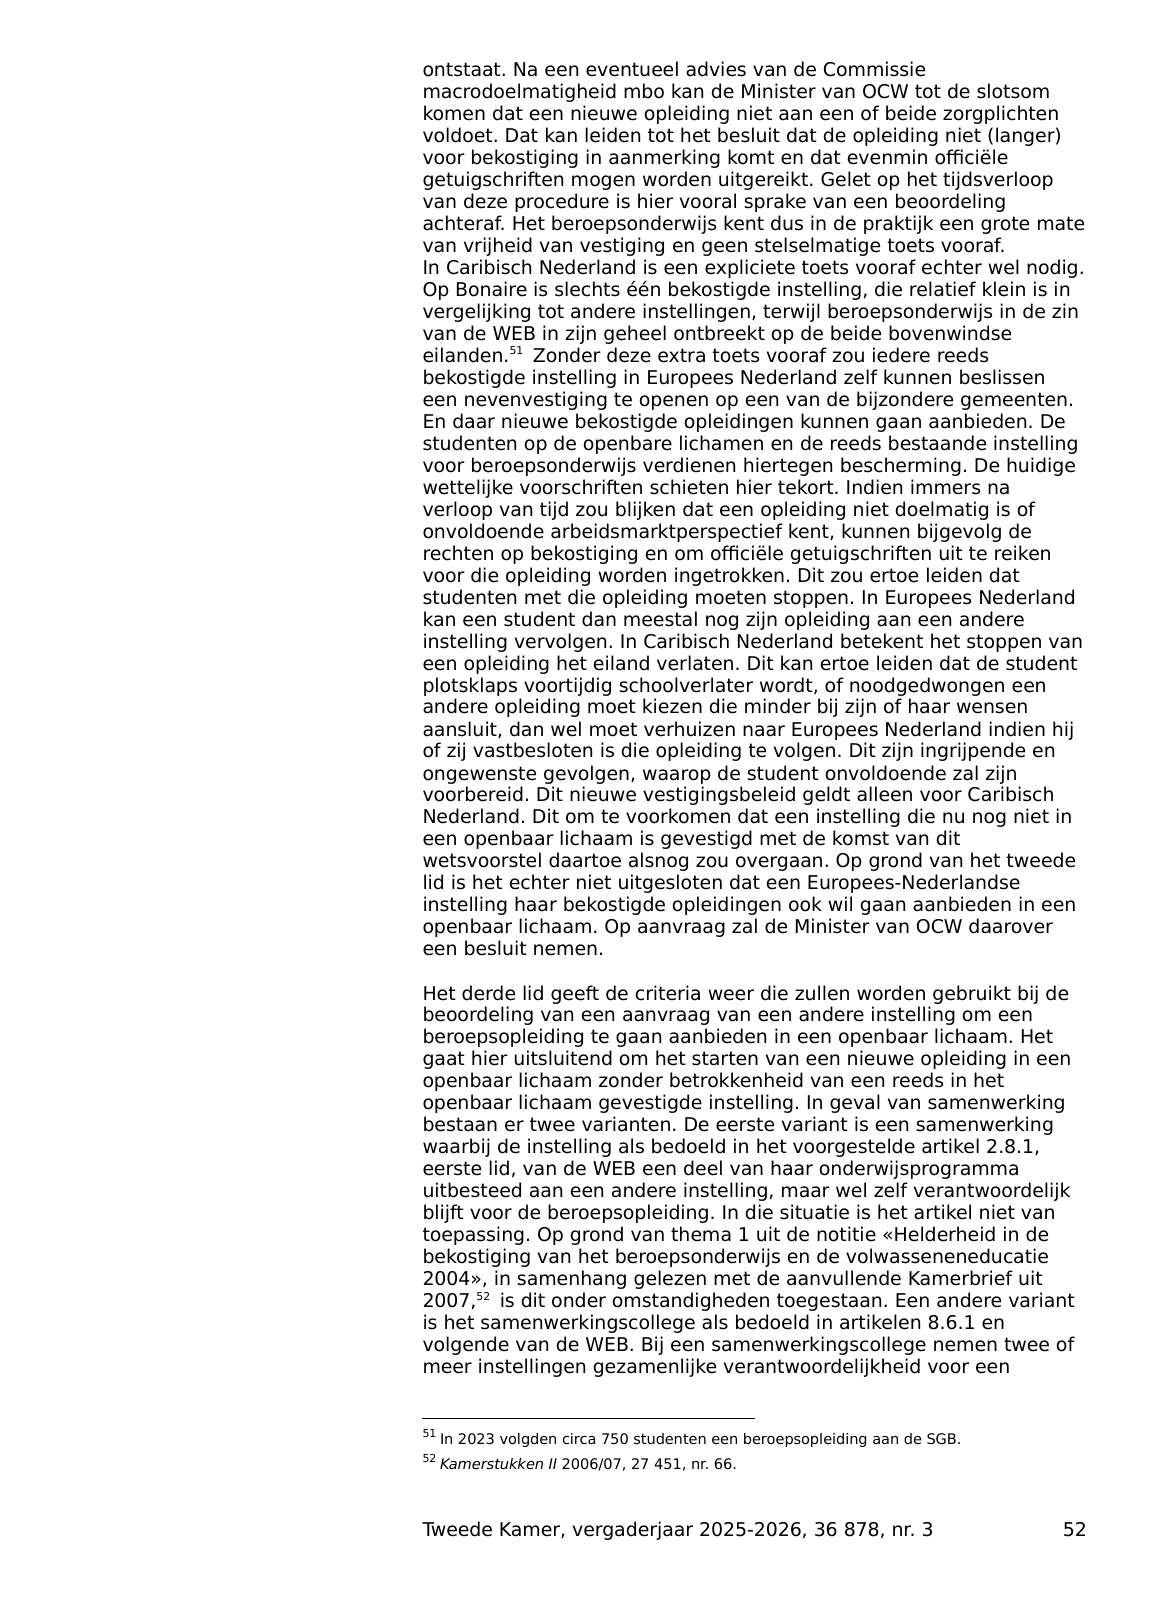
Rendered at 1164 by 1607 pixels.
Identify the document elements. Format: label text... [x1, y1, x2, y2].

text Het derde lid geeft de criteria weer die zullen worden gebruikt bij de beoordeling van een aanvraag van een andere instelling om een beroepsopleiding te gaan aanbieden in een openbaar lichaam. Het gaat hier uitsluitend om het starten van een nieuwe opleiding in een openbaar lichaam zonder betrokkenheid van een reeds in het openbaar lichaam gevestigde instelling. In geval van samenwerking bestaan er twee varianten. De eerste variant is een samenwerking waarbij de instelling als bedoeld in het voorgestelde artikel 2.8.1, eerste lid, van de WEB een deel van haar onderwijsprogramma uitbesteed aan een andere instelling, maar wel zelf verantwoordelijk blijft voor de beroepsopleiding. In die situatie is het artikel niet van toepassing. Op grond van thema 1 uit de notitie «Helderheid in de bekostiging van het beroepsonderwijs en de volwasseneneducatie 2004», in samenhang gelezen met de aanvullende Kamerbrief uit 2007, is dit onder omstandigheden toegestaan. Een andere variant is het samenwerkingscollege als bedoeld in artikelen 8.6.1 en volgende van de WEB. Bij een samenwerkingscollege nemen twee of meer instellingen gezamenlijke verantwoordelijkheid voor een [422, 982, 1087, 1378]
text In 2023 volgden circa 750 studenten een beroepsopleiding aan de SGB. [422, 1427, 1087, 1449]
text In Caribisch Nederland is een expliciete toets vooraf echter wel nodig. Op Bonaire is slechts één bekostigde instelling, die relatief klein is in vergelijking tot andere instellingen, terwijl beroepsonderwijs in de zin van de WEB in zijn geheel ontbreekt op de beide bovenwindse eilanden. Zonder deze extra toets vooraf zou iedere reeds bekostigde instelling in Europees Nederland zelf kunnen beslissen een nevenvestiging te openen op een van de bijzondere gemeenten. En daar nieuwe bekostigde opleidingen kunnen gaan aanbieden. De studenten op de openbare lichamen en de reeds bestaande instelling voor beroepsonderwijs verdienen hiertegen bescherming. De huidige wettelijke voorschriften schieten hier tekort. Indien immers na verloop van tijd zou blijken dat een opleiding niet doelmatig is of onvoldoende arbeidsmarktperspectief kent, kunnen bijgevolg de rechten op bekostiging en om officiële getuigschriften uit te reiken voor die opleiding worden ingetrokken. Dit zou ertoe leiden dat studenten met die opleiding moeten stoppen. In Europees Nederland kan een student dan meestal nog zijn opleiding aan een andere instelling vervolgen. In Caribisch Nederland betekent het stoppen van een opleiding het eiland verlaten. Dit kan ertoe leiden dat de student plotsklaps voortijdig schoolverlater wordt, of noodgedwongen een andere opleiding moet kiezen die minder bij zijn of haar wensen aansluit, dan wel moet verhuizen naar Europees Nederland indien hij of zij vastbesloten is die opleiding te volgen. Dit zijn ingrijpende en ongewenste gevolgen, waarop de student onvoldoende zal zijn voorbereid. Dit nieuwe vestigingsbeleid geldt alleen voor Caribisch Nederland. Dit om te voorkomen dat een instelling die nu nog niet in een openbaar lichaam is gevestigd met de komst van dit wetsvoorstel daartoe alsnog zou overgaan. Op grond van het tweede lid is het echter niet uitgesloten dat een Europees-Nederlandse instelling haar bekostigde opleidingen ook wil gaan aanbieden in een openbaar lichaam. Op aanvraag zal de Minister van OCW daarover een besluit nemen. [422, 257, 1087, 960]
text ontstaat. Na een eventueel advies van de Commissie macrodoelmatigheid mbo kan de Minister van OCW tot de slotsom komen dat een nieuwe opleiding niet aan een of beide zorgplichten voldoet. Dat kan leiden tot het besluit dat de opleiding niet (langer) voor bekostiging in aanmerking komt en dat evenmin officiële getuigschriften mogen worden uitgereikt. Gelet op het tijdsverloop van deze procedure is hier vooral sprake van een beoordeling achteraf. Het beroepsonderwijs kent dus in de praktijk een grote mate van vrijheid van vestiging en geen stelselmatige toets vooraf. [422, 59, 1087, 257]
text Kamerstukken II 2006/07, 27 451, nr. 66. [422, 1452, 1087, 1474]
